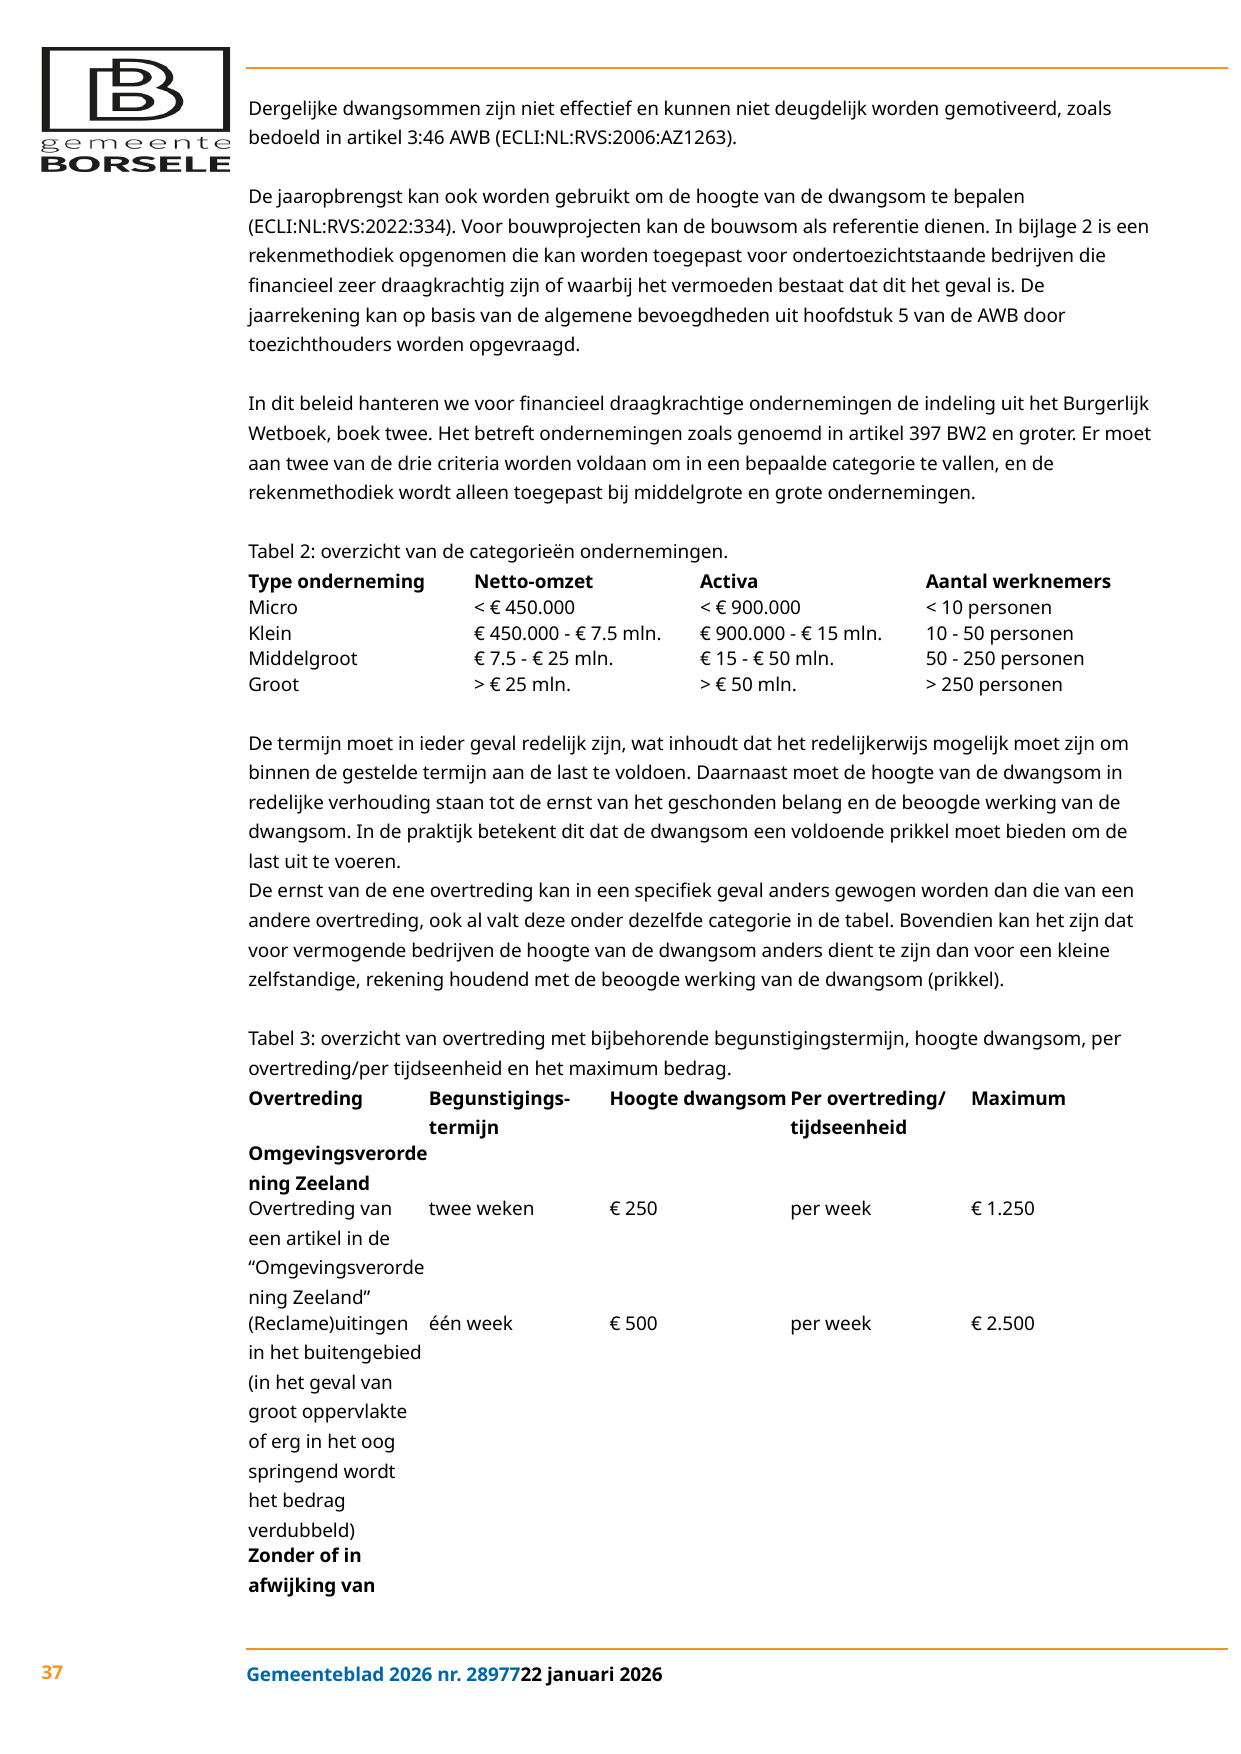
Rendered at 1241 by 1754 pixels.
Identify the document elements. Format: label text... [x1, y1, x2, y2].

table_header Activa [700, 568, 926, 594]
table_cell één week [429, 1310, 609, 1543]
picture [41, 47, 231, 172]
table_cell € 1.250 [971, 1195, 1152, 1310]
text De ernst van de ene overtreding kan in een specifiek geval anders gewogen worden dan die van een andere overtreding, ook al valt deze onder dezelfde categorie in de tabel. Bovendien kan het zijn dat voor vermogende bedrijven de hoogte van de dwangsom anders dient te zijn dan voor een kleine zelfstandige, rekening houdend met de beoogde werking van de dwangsom (prikkel). [248, 878, 1152, 992]
table_cell Middelgroot [248, 645, 474, 671]
table_header Aantal werknemers [926, 568, 1152, 594]
table_cell per week [790, 1195, 971, 1310]
text De termijn moet in ieder geval redelijk zijn, wat inhoudt dat het redelijkerwijs mogelijk moet zijn om binnen de gestelde termijn aan de last te voldoen. Daarnaast moet de hoogte van de dwangsom in redelijke verhouding staan tot de ernst van het geschonden belang en de beoogde werking van de dwangsom. In de praktijk betekent dit dat de dwangsom een voldoende prikkel moet bieden om de last uit te voeren. [248, 730, 1152, 874]
table_cell Micro [248, 594, 474, 620]
table_header Begunstigings-termijn [429, 1085, 609, 1140]
table_cell € 250 [609, 1195, 790, 1310]
table_cell Overtreding van een artikel in de “Omgevingsverordening Zeeland” [248, 1195, 429, 1310]
table_cell € 900.000 - € 15 mln. [700, 620, 926, 645]
table_cell [971, 1543, 1152, 1598]
table_cell [790, 1543, 971, 1598]
table_cell [609, 1140, 790, 1195]
table_cell twee weken [429, 1195, 609, 1310]
text In dit beleid hanteren we voor financieel draagkrachtige ondernemingen de indeling uit het Burgerlijk Wetboek, boek twee. Het betreft ondernemingen zoals genoemd in artikel 397 BW2 en groter. Er moet aan twee van de drie criteria worden voldaan om in een bepaalde categorie te vallen, en de rekenmethodiek wordt alleen toegepast bij middelgrote en grote ondernemingen. [248, 391, 1152, 505]
table_cell Omgevingsverordening Zeeland [248, 1140, 429, 1195]
table_header Hoogte dwangsom [609, 1085, 790, 1140]
table_header Overtreding [248, 1085, 429, 1140]
table_cell > 250 personen [926, 671, 1152, 697]
table_cell € 2.500 [971, 1310, 1152, 1543]
table_cell € 450.000 - € 7.5 mln. [474, 620, 700, 645]
table_cell < € 450.000 [474, 594, 700, 620]
table_cell € 15 - € 50 mln. [700, 645, 926, 671]
table_cell Klein [248, 620, 474, 645]
table_cell > € 25 mln. [474, 671, 700, 697]
table_cell [429, 1543, 609, 1598]
table_cell € 7.5 - € 25 mln. [474, 645, 700, 671]
table_cell [971, 1140, 1152, 1195]
table_cell > € 50 mln. [700, 671, 926, 697]
text De jaaropbrengst kan ook worden gebruikt om de hoogte van de dwangsom te bepalen (ECLI:NL:RVS:2022:334). Voor bouwprojecten kan de bouwsom als referentie dienen. In bijlage 2 is een rekenmethodiek opgenomen die kan worden toegepast voor ondertoezichtstaande bedrijven die financieel zeer draagkrachtig zijn of waarbij het vermoeden bestaat dat dit het geval is. De jaarrekening kan op basis van de algemene bevoegdheden uit hoofdstuk 5 van de AWB door toezichthouders worden opgevraagd. [248, 183, 1152, 357]
table_cell Zonder of in afwijking van [248, 1543, 429, 1598]
table_cell Groot [248, 671, 474, 697]
table_cell € 500 [609, 1310, 790, 1543]
table_cell 10 - 50 personen [926, 620, 1152, 645]
table_cell < 10 personen [926, 594, 1152, 620]
table_cell (Reclame)uitingen in het buitengebied (in het geval van groot oppervlakte of erg in het oog springend wordt het bedrag verdubbeld) [248, 1310, 429, 1543]
table_header Type onderneming [248, 568, 474, 594]
table_cell 50 - 250 personen [926, 645, 1152, 671]
table_header Maximum [971, 1085, 1152, 1140]
table_cell [609, 1543, 790, 1598]
table_header Netto-omzet [474, 568, 700, 594]
text Tabel 3: overzicht van overtreding met bijbehorende begunstigingstermijn, hoogte dwangsom, per overtreding/per tijdseenheid en het maximum bedrag. [248, 1026, 1152, 1081]
table_cell [429, 1140, 609, 1195]
table_cell < € 900.000 [700, 594, 926, 620]
text Tabel 2: overzicht van de categorieën ondernemingen. [248, 538, 1152, 564]
text Dergelijke dwangsommen zijn niet effectief en kunnen niet deugdelijk worden gemotiveerd, zoals bedoeld in artikel 3:46 AWB (ECLI:NL:RVS:2006:AZ1263). [248, 95, 1152, 150]
table_cell [790, 1140, 971, 1195]
table_cell per week [790, 1310, 971, 1543]
table_header Per overtreding/ tijdseenheid [790, 1085, 971, 1140]
